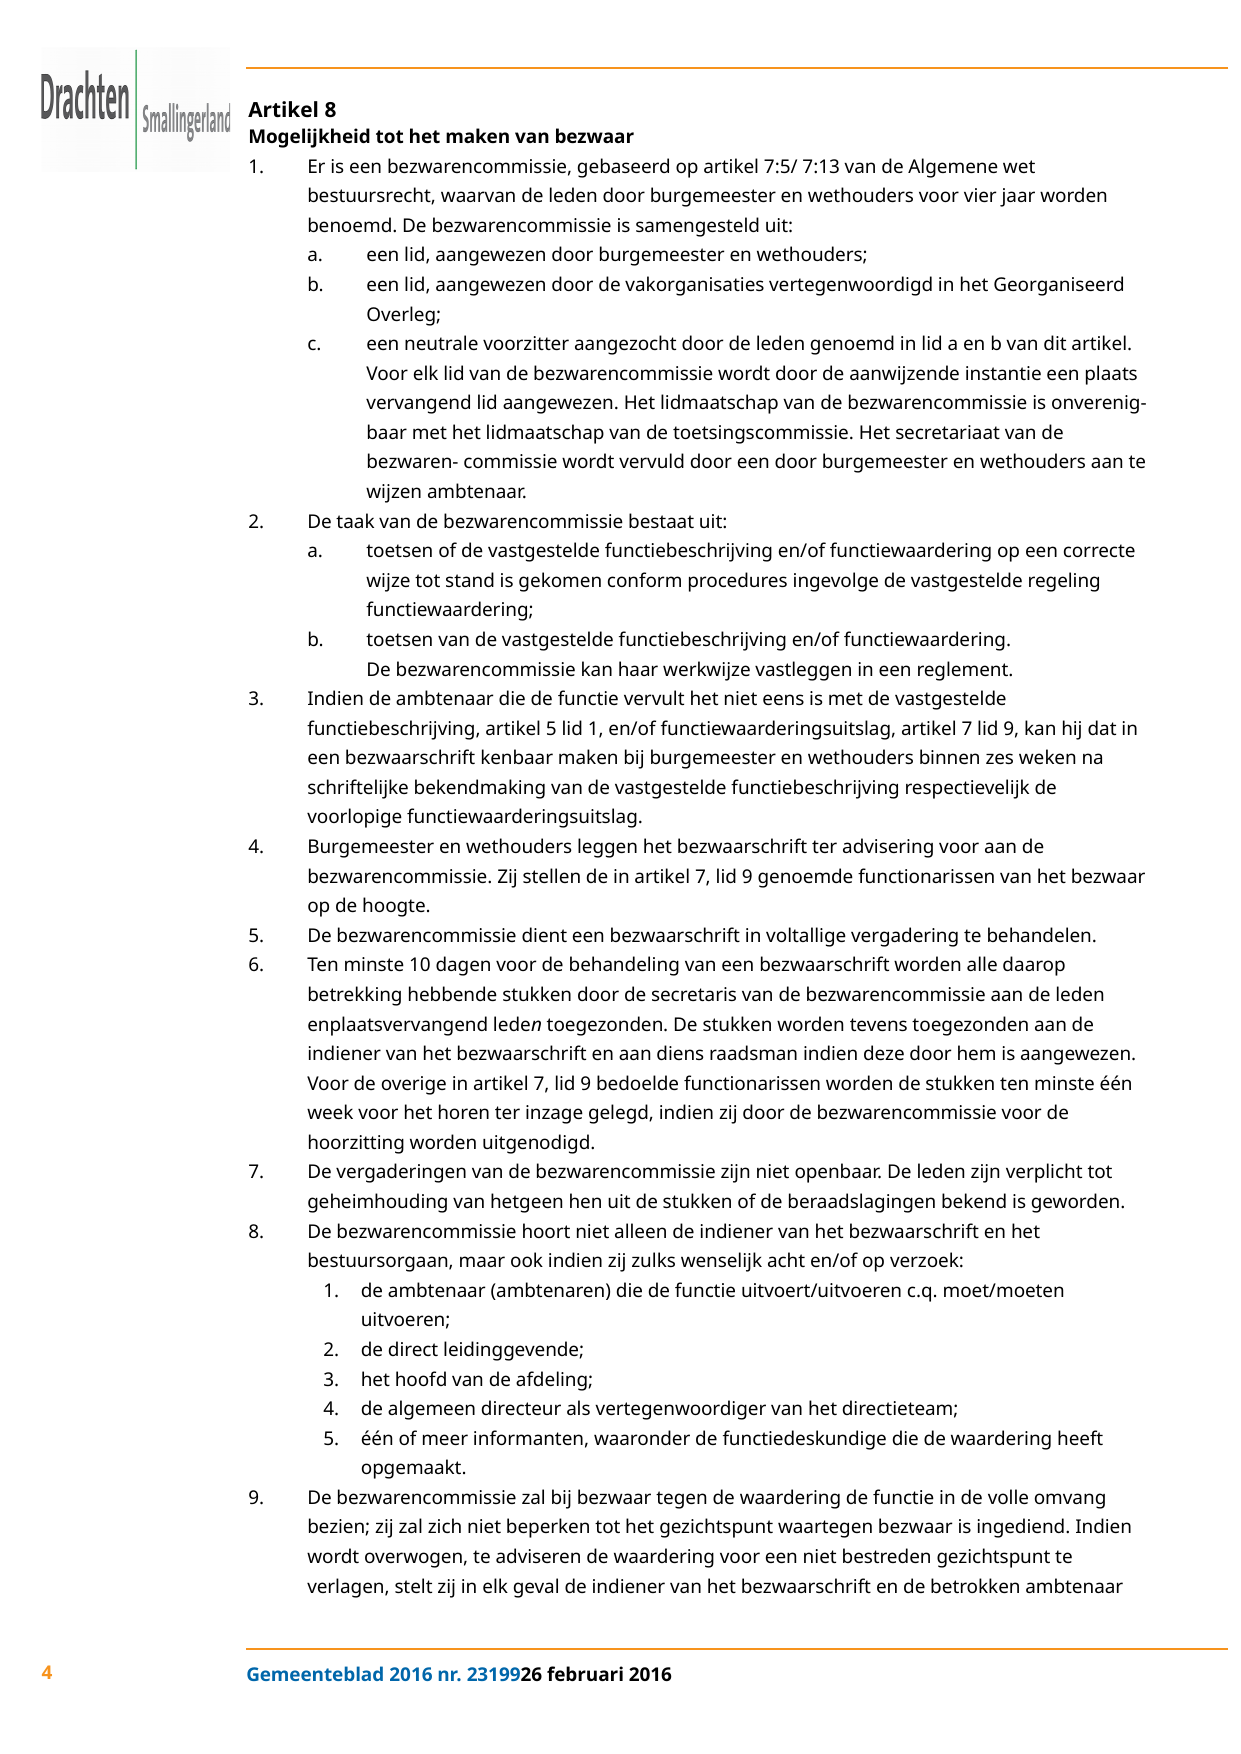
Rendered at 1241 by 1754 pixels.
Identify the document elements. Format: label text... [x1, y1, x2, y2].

list Indien de ambtenaar die de functie vervult het niet eens is met de vastgestelde functiebeschrijving, artikel 5 lid 1, en/of functiewaarderingsuitslag, artikel 7 lid 9, kan hij dat in een bezwaarschrift kenbaar maken bij burgemeester en wethouders binnen zes weken na schriftelijke bekendmaking van de vastgestelde functiebeschrijving respectievelijk de voorlopige functiewaarderingsuitslag. [248, 685, 1152, 829]
list De bezwarencommissie kan haar werkwijze vastleggen in een reglement. [307, 656, 1152, 681]
list het hoofd van de afdeling; [323, 1366, 1152, 1391]
list Er is een bezwarencommissie, gebaseerd op artikel 7:5/ 7:13 van de Algemene wet bestuursrecht, waarvan de leden door burgemeester en wethouders voor vier jaar worden benoemd. De bezwarencommissie is samengesteld uit: [248, 153, 1152, 238]
list een lid, aangewezen door burgemeester en wethouders; [307, 242, 1152, 267]
list Burgemeester en wethouders leggen het bezwaarschrift ter advisering voor aan de bezwarencommissie. Zij stellen de in artikel 7, lid 9 genoemde functionarissen van het bezwaar op de hoogte. [248, 833, 1152, 918]
list een neutrale voorzitter aangezocht door de leden genoemd in lid a en b van dit artikel. [307, 330, 1152, 356]
text Mogelijkheid tot het maken van bezwaar [248, 123, 1152, 149]
list de ambtenaar (ambtenaren) die de functie uitvoert/uitvoeren c.q. moet/moeten uitvoeren; [323, 1277, 1152, 1332]
list de algemeen directeur als vertegenwoordiger van het directieteam; [323, 1395, 1152, 1421]
text Artikel 8 [248, 95, 1152, 123]
list toetsen of de vastgestelde functiebeschrijving en/of functiewaardering op een correcte wijze tot stand is gekomen conform procedures ingevolge de vastgestelde regeling functiewaardering; [307, 537, 1152, 622]
list De taak van de bezwarencommissie bestaat uit: [248, 508, 1152, 533]
list De bezwarencommissie hoort niet alleen de indiener van het bezwaarschrift en het bestuursorgaan, maar ook indien zij zulks wenselijk acht en/of op verzoek: [248, 1218, 1152, 1273]
list toetsen van de vastgestelde functiebeschrijving en/of functiewaardering. [307, 626, 1152, 652]
list een lid, aangewezen door de vakorganisaties vertegenwoordigd in het Georganiseerd Overleg; [307, 271, 1152, 326]
list de direct leidinggevende; [323, 1336, 1152, 1362]
list Ten minste 10 dagen voor de behandeling van een bezwaarschrift worden alle daarop betrekking hebbende stukken door de secretaris van de bezwarencommissie aan de leden enplaatsvervangend leden toegezonden. De stukken worden tevens toegezonden aan de indiener van het bezwaarschrift en aan diens raadsman indien deze door hem is aangewezen. Voor de overige in artikel 7, lid 9 bedoelde functionarissen worden de stukken ten minste één week voor het horen ter inzage gelegd, indien zij door de bezwarencommissie voor de hoorzitting worden uitgenodigd. [248, 952, 1152, 1155]
picture [41, 47, 231, 172]
list De bezwarencommissie zal bij bezwaar tegen de waardering de functie in de volle omvang bezien; zij zal zich niet beperken tot het gezichtspunt waartegen bezwaar is ingediend. Indien wordt overwogen, te adviseren de waardering voor een niet bestreden gezichtspunt te verlagen, stelt zij in elk geval de indiener van het bezwaarschrift en de betrokken ambtenaar [248, 1484, 1152, 1598]
list De vergaderingen van de bezwarencommissie zijn niet openbaar. De leden zijn verplicht tot geheimhouding van hetgeen hen uit de stukken of de beraadslagingen bekend is geworden. [248, 1159, 1152, 1214]
list één of meer informanten, waaronder de functiedeskundige die de waardering heeft opgemaakt. [323, 1425, 1152, 1480]
list De bezwarencommissie dient een bezwaarschrift in voltallige vergadering te behandelen. [248, 922, 1152, 948]
list Voor elk lid van de bezwarencommissie wordt door de aanwijzende instantie een plaats vervangend lid aangewezen. Het lidmaatschap van de bezwarencommissie is onverenig- baar met het lidmaatschap van de toetsingscommissie. Het secretariaat van de bezwaren- commissie wordt vervuld door een door burgemeester en wethouders aan te wijzen ambtenaar. [307, 360, 1152, 504]
